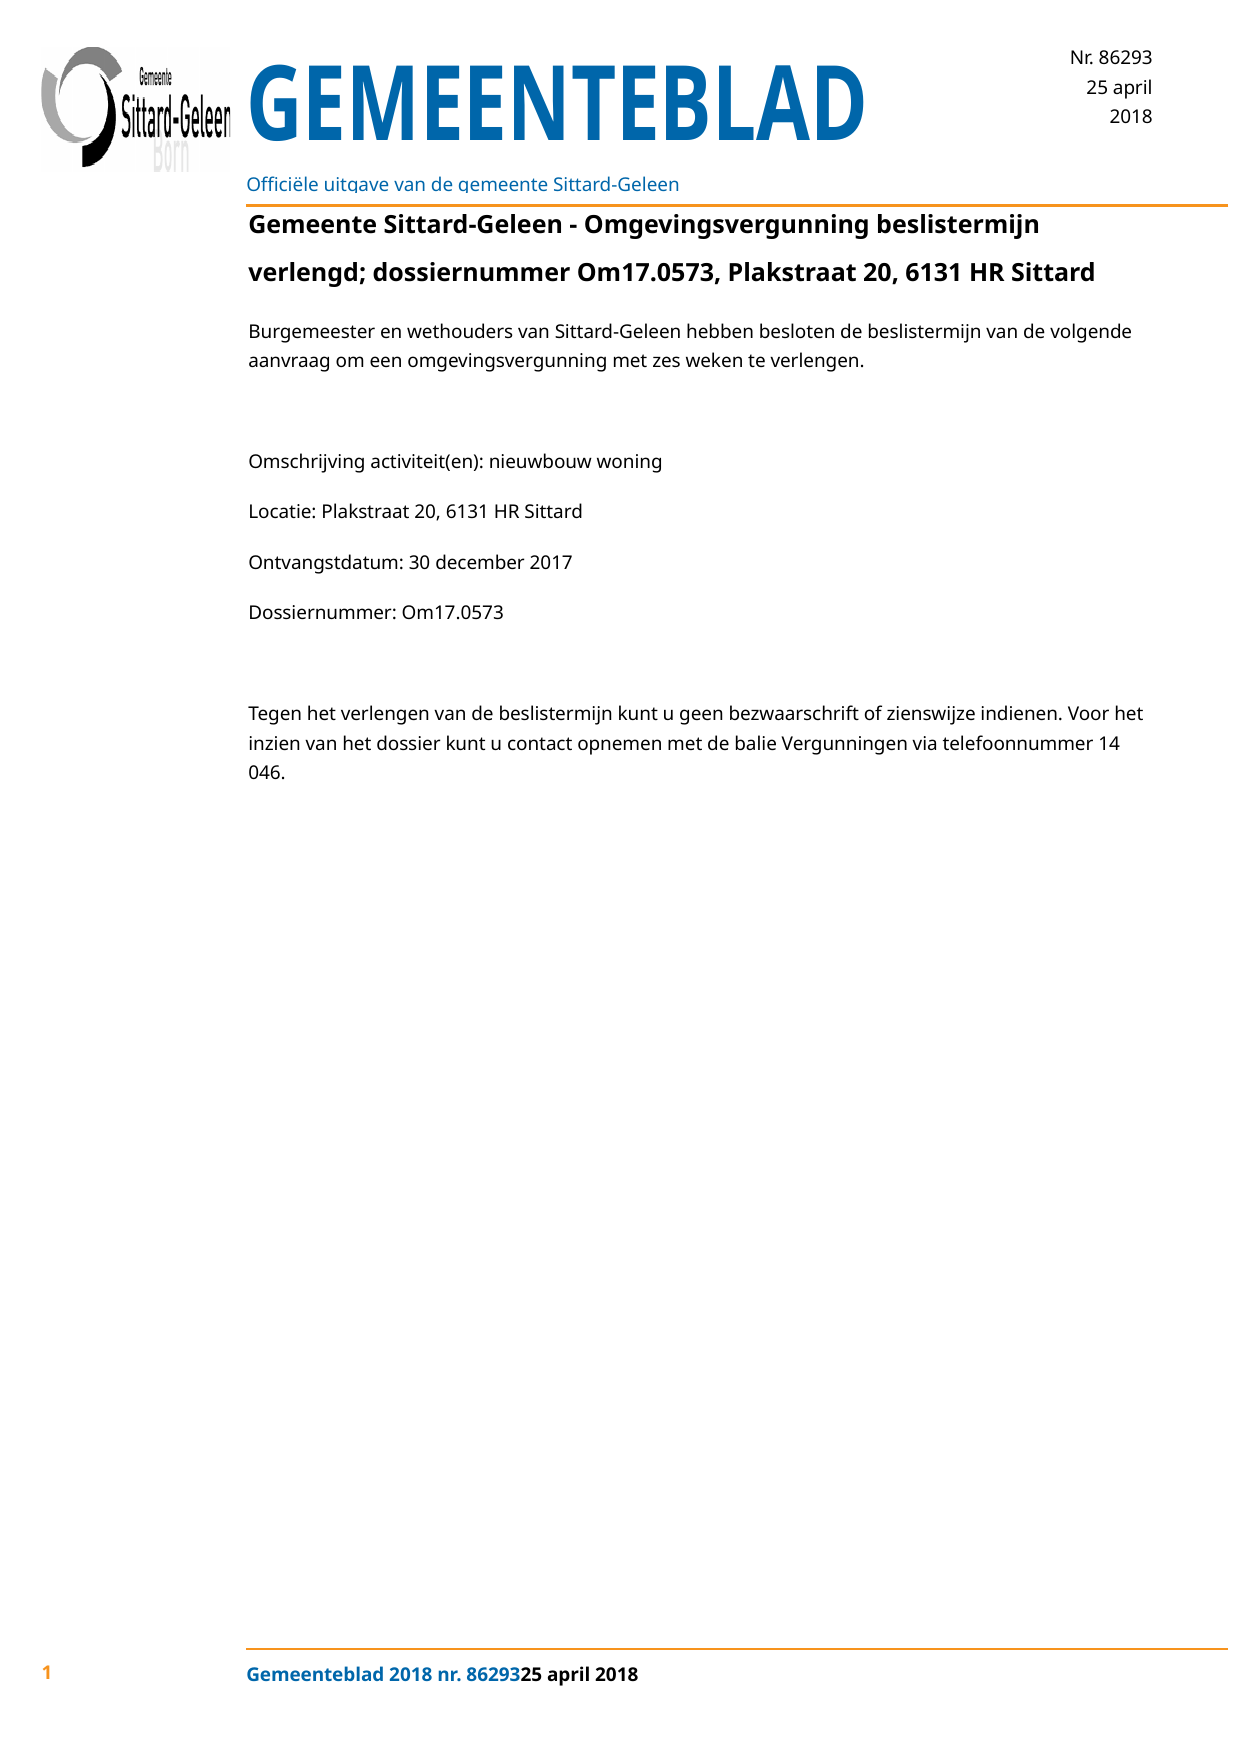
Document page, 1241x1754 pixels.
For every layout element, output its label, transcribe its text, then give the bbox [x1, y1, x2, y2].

text Locatie: Plakstraat 20, 6131 HR Sittard [248, 499, 1152, 524]
picture [41, 47, 231, 172]
text Gemeente Sittard-Geleen - Omgevingsvergunning beslistermijn verlengd; dossiernummer Om17.0573, Plakstraat 20, 6131 HR Sittard [248, 207, 1152, 288]
text Burgemeester en wethouders van Sittard-Geleen hebben besloten de beslistermijn van de volgende aanvraag om een omgevingsvergunning met zes weken te verlengen. [248, 318, 1152, 373]
text Ontvangstdatum: 30 december 2017 [248, 549, 1152, 575]
text Tegen het verlengen van de beslistermijn kunt u geen bezwaarschrift of zienswijze indienen. Voor het inzien van het dossier kunt u contact opnemen met de balie Vergunningen via telefoonnummer 14 046. [248, 700, 1152, 785]
text Omschrijving activiteit(en): nieuwbouw woning [248, 448, 1152, 474]
text Dossiernummer: Om17.0573 [248, 599, 1152, 625]
